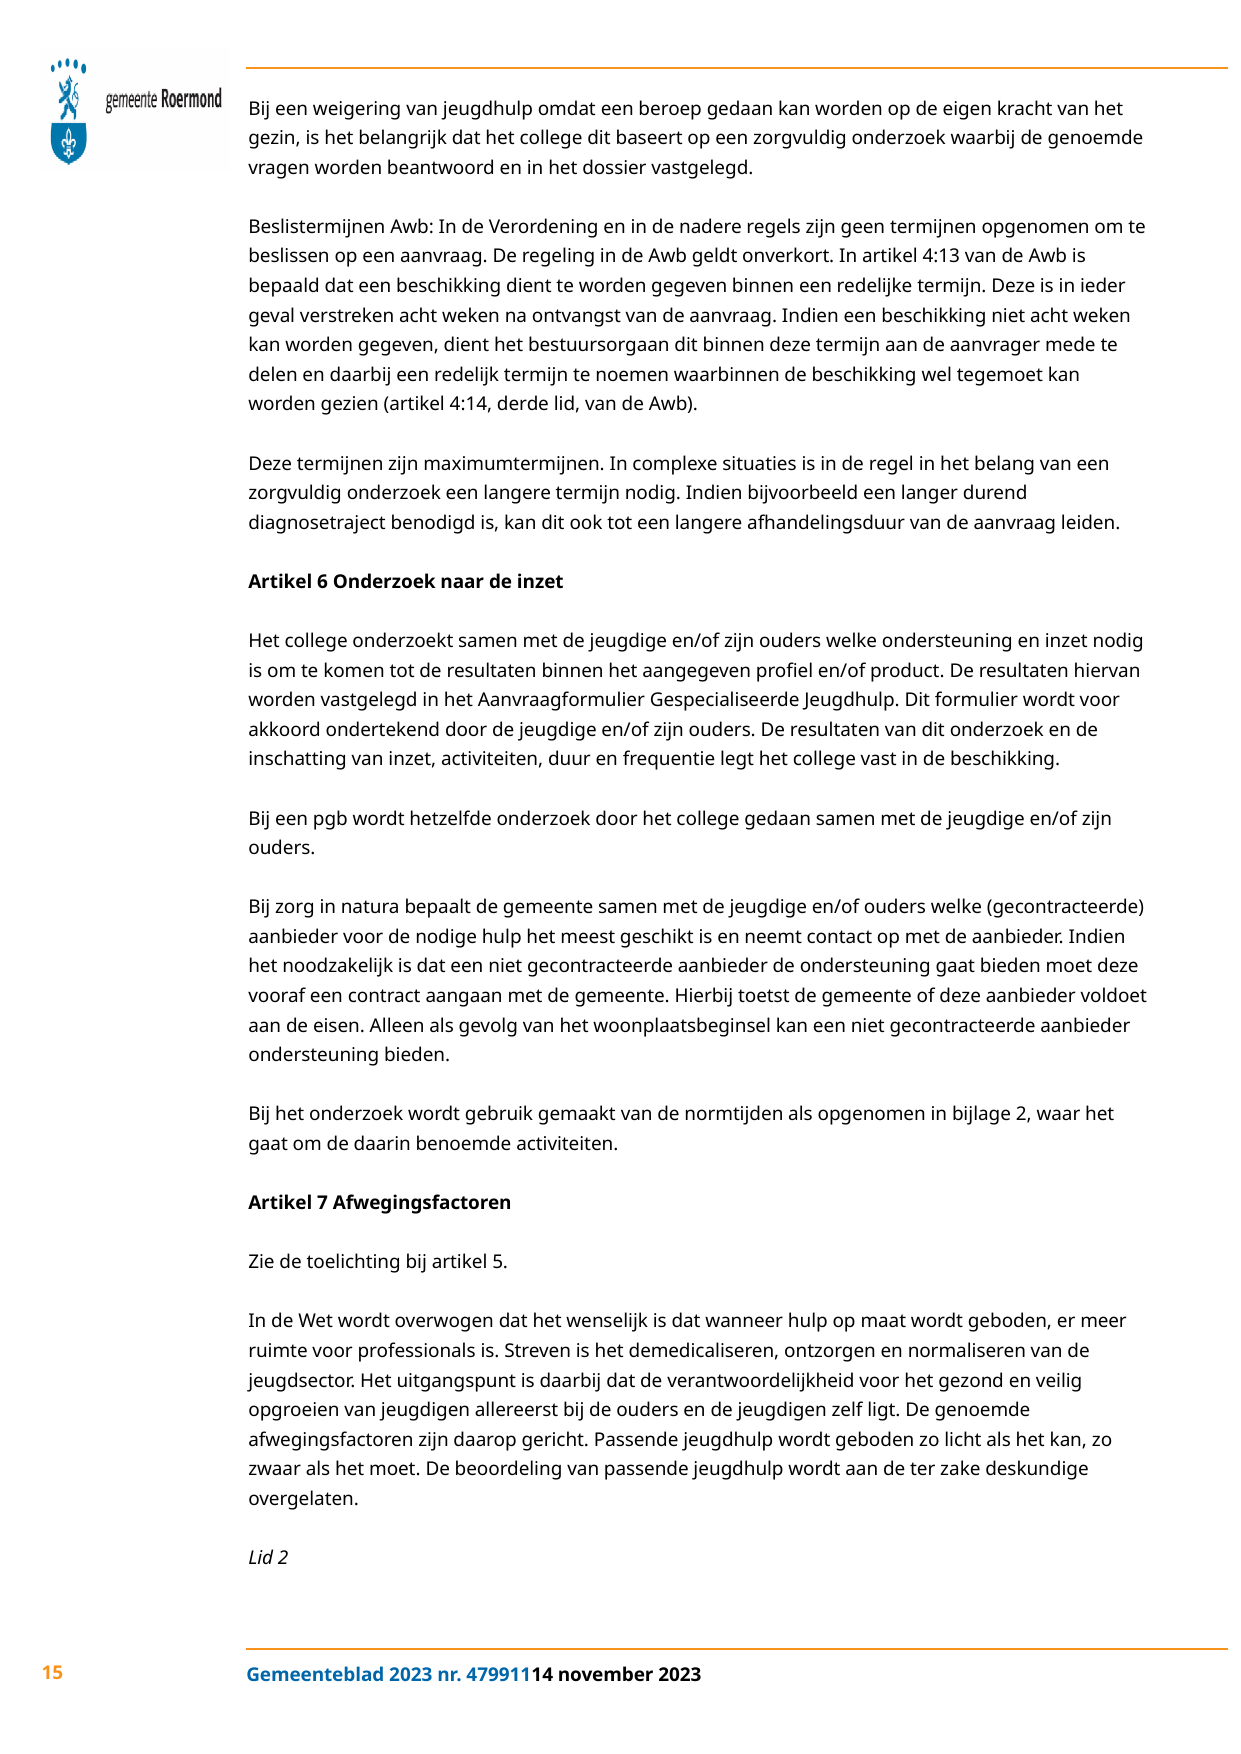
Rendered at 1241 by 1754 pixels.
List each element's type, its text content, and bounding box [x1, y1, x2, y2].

text Bij zorg in natura bepaalt de gemeente samen met de jeugdige en/of ouders welke (gecontracteerde) aanbieder voor de nodige hulp het meest geschikt is en neemt contact op met de aanbieder. Indien het noodzakelijk is dat een niet gecontracteerde aanbieder de ondersteuning gaat bieden moet deze vooraf een contract aangaan met de gemeente. Hierbij toetst de gemeente of deze aanbieder voldoet aan de eisen. Alleen als gevolg van het woonplaatsbeginsel kan een niet gecontracteerde aanbieder ondersteuning bieden. [248, 893, 1152, 1067]
text Deze termijnen zijn maximumtermijnen. In complexe situaties is in de regel in het belang van een zorgvuldig onderzoek een langere termijn nodig. Indien bijvoorbeeld een langer durend diagnosetraject benodigd is, kan dit ook tot een langere afhandelingsduur van de aanvraag leiden. [248, 450, 1152, 535]
text Lid 2 [248, 1544, 1152, 1570]
text In de Wet wordt overwogen dat het wenselijk is dat wanneer hulp op maat wordt geboden, er meer ruimte voor professionals is. Streven is het demedicaliseren, ontzorgen en normaliseren van de jeugdsector. Het uitgangspunt is daarbij dat de verantwoordelijkheid voor het gezond en veilig opgroeien van jeugdigen allereerst bij de ouders en de jeugdigen zelf ligt. De genoemde afwegingsfactoren zijn daarop gericht. Passende jeugdhulp wordt geboden zo licht als het kan, zo zwaar als het moet. De beoordeling van passende jeugdhulp wordt aan de ter zake deskundige overgelaten. [248, 1308, 1152, 1511]
text Bij het onderzoek wordt gebruik gemaakt van de normtijden als opgenomen in bijlage 2, waar het gaat om de daarin benoemde activiteiten. [248, 1101, 1152, 1156]
picture [41, 47, 231, 172]
text Artikel 7 Afwegingsfactoren [248, 1189, 1152, 1215]
text Bij een weigering van jeugdhulp omdat een beroep gedaan kan worden op de eigen kracht van het gezin, is het belangrijk dat het college dit baseert op een zorgvuldig onderzoek waarbij de genoemde vragen worden beantwoord en in het dossier vastgelegd. [248, 95, 1152, 180]
text Beslistermijnen Awb: In de Verordening en in de nadere regels zijn geen termijnen opgenomen om te beslissen op een aanvraag. De regeling in de Awb geldt onverkort. In artikel 4:13 van de Awb is bepaald dat een beschikking dient te worden gegeven binnen een redelijke termijn. Deze is in ieder geval verstreken acht weken na ontvangst van de aanvraag. Indien een beschikking niet acht weken kan worden gegeven, dient het bestuursorgaan dit binnen deze termijn aan de aanvrager mede te delen en daarbij een redelijk termijn te noemen waarbinnen de beschikking wel tegemoet kan worden gezien (artikel 4:14, derde lid, van de Awb). [248, 213, 1152, 416]
text Bij een pgb wordt hetzelfde onderzoek door het college gedaan samen met de jeugdige en/of zijn ouders. [248, 805, 1152, 860]
text Het college onderzoekt samen met de jeugdige en/of zijn ouders welke ondersteuning en inzet nodig is om te komen tot de resultaten binnen het aangegeven profiel en/of product. De resultaten hiervan worden vastgelegd in het Aanvraagformulier Gespecialiseerde Jeugdhulp. Dit formulier wordt voor akkoord ondertekend door de jeugdige en/of zijn ouders. De resultaten van dit onderzoek en de inschatting van inzet, activiteiten, duur en frequentie legt het college vast in de beschikking. [248, 627, 1152, 771]
text Zie de toelichting bij artikel 5. [248, 1248, 1152, 1274]
text Artikel 6 Onderzoek naar de inzet [248, 568, 1152, 594]
